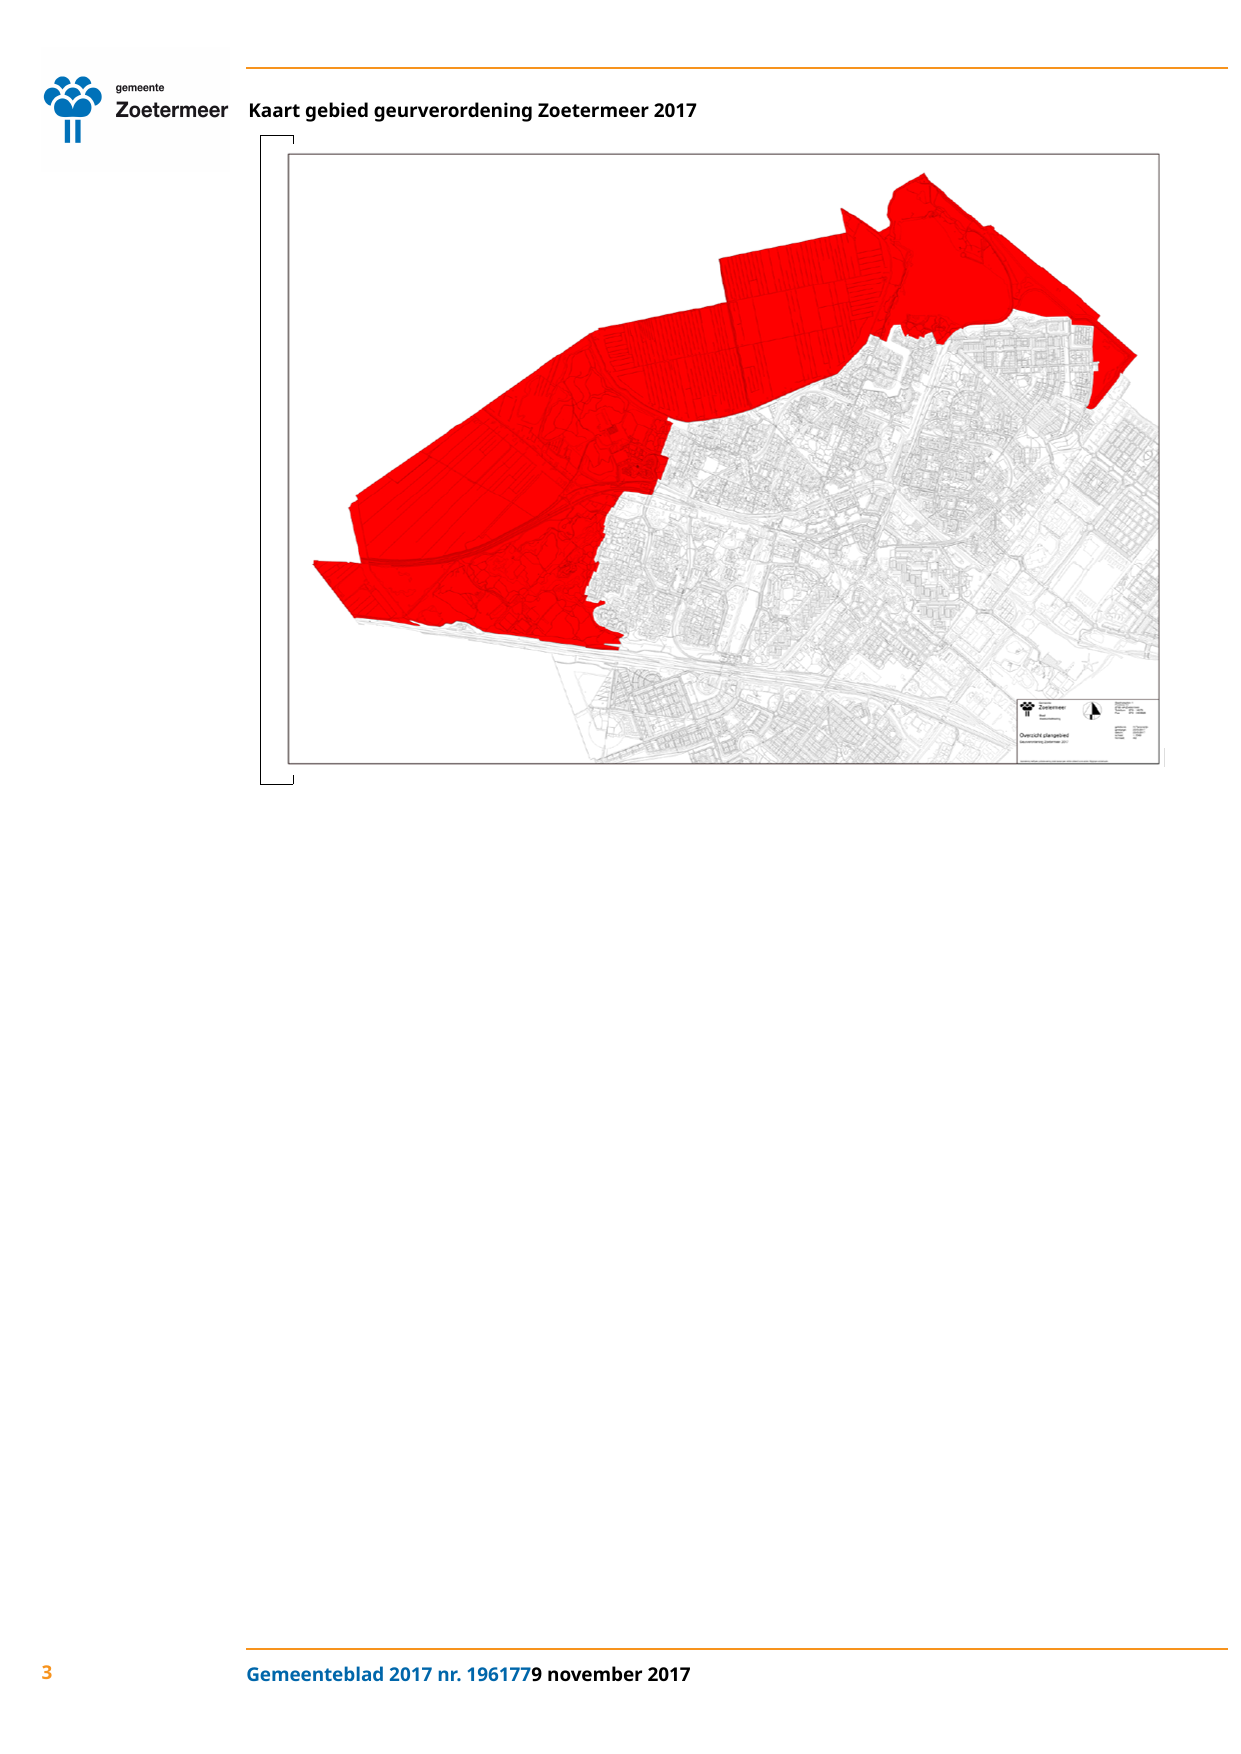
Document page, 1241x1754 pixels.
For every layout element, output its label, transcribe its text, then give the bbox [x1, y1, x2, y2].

picture [41, 47, 231, 172]
text Kaart gebied geurverordening Zoetermeer 2017 [248, 95, 1152, 123]
picture [268, 144, 1173, 775]
